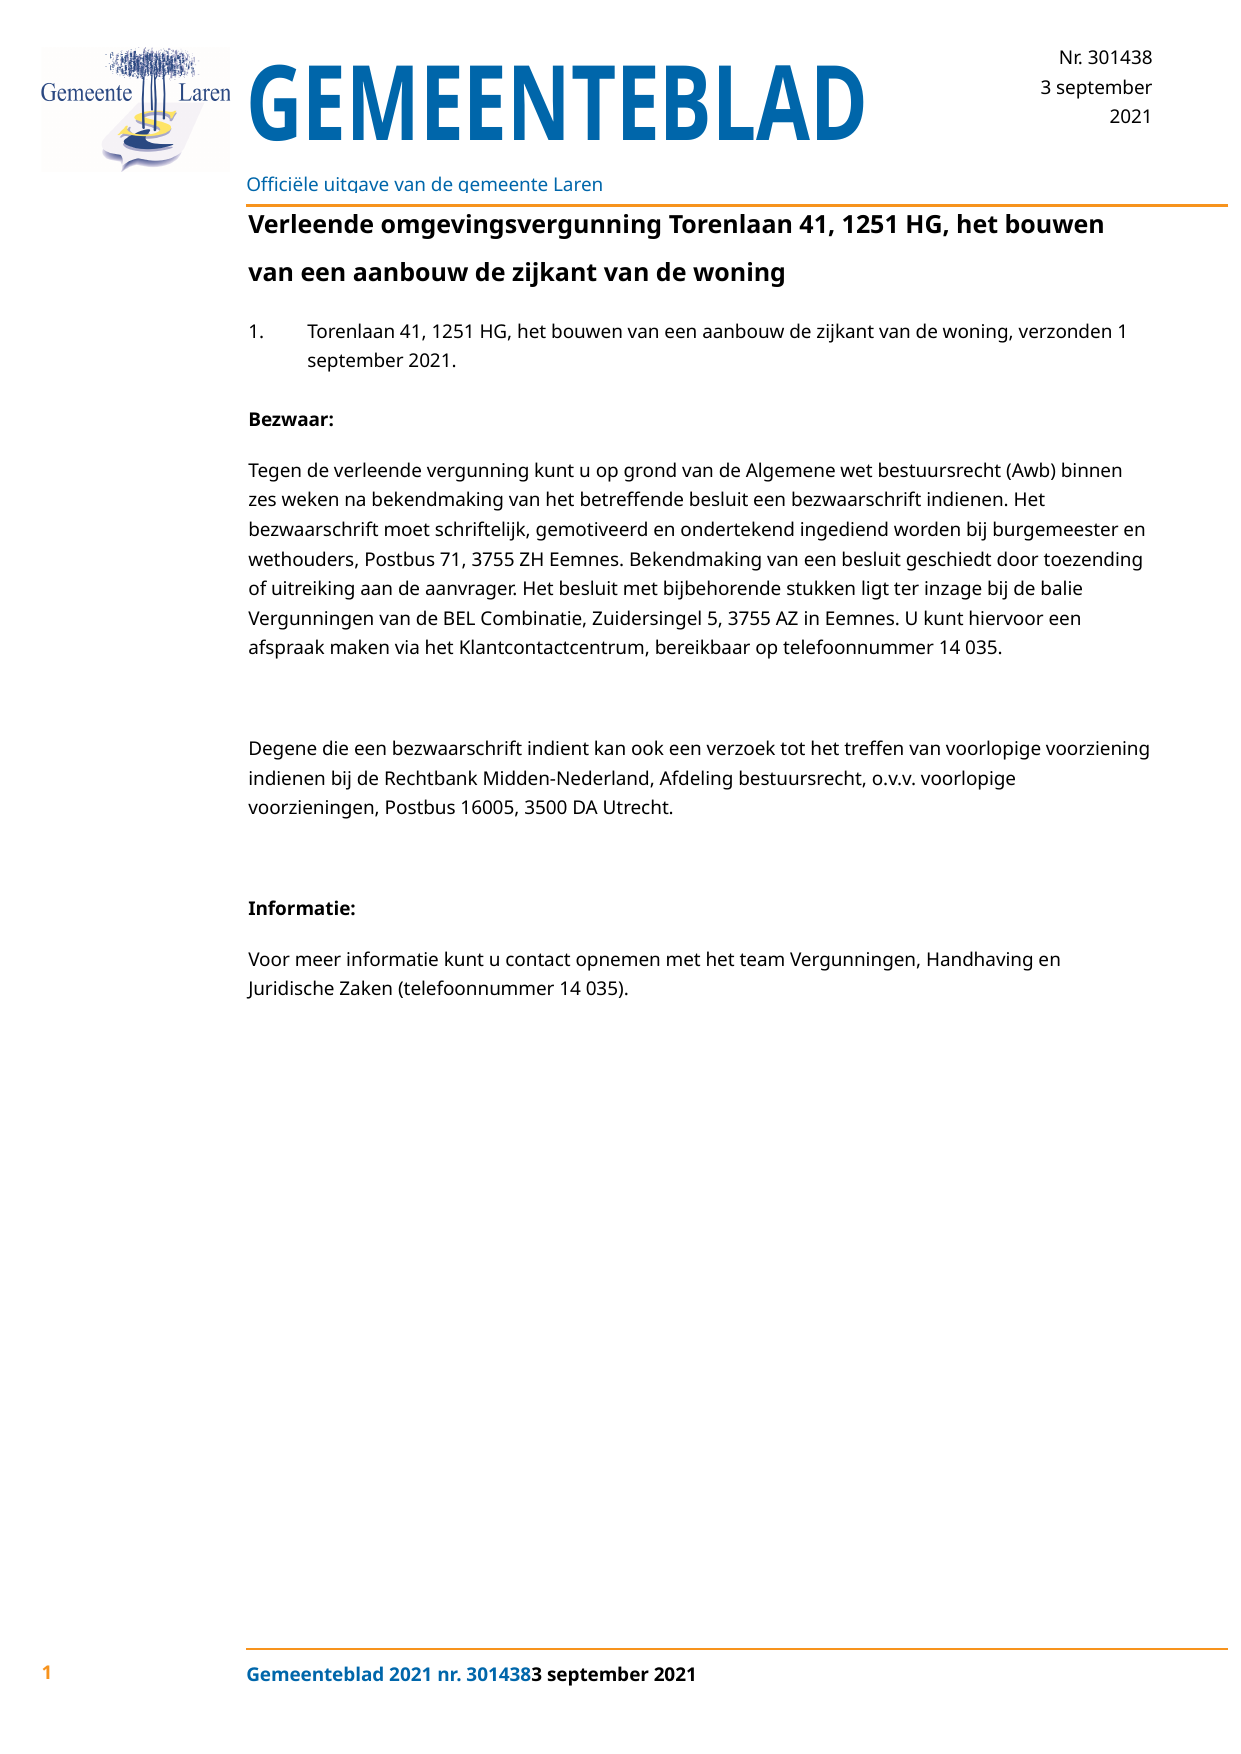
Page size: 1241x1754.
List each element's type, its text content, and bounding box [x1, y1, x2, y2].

text Tegen de verleende vergunning kunt u op grond van de Algemene wet bestuursrecht (Awb) binnen zes weken na bekendmaking van het betreffende besluit een bezwaarschrift indienen. Het bezwaarschrift moet schriftelijk, gemotiveerd en ondertekend ingediend worden bij burgemeester en wethouders, Postbus 71, 3755 ZH Eemnes. Bekendmaking van een besluit geschiedt door toezending of uitreiking aan de aanvrager. Het besluit met bijbehorende stukken ligt ter inzage bij de balie Vergunningen van de BEL Combinatie, Zuidersingel 5, 3755 AZ in Eemnes. U kunt hiervoor een afspraak maken via het Klantcontactcentrum, bereikbaar op telefoonnummer 14 035. [248, 457, 1152, 660]
text Voor meer informatie kunt u contact opnemen met het team Vergunningen, Handhaving en Juridische Zaken (telefoonnummer 14 035). [248, 946, 1152, 1001]
text Informatie: [248, 895, 1152, 921]
text Verleende omgevingsvergunning Torenlaan 41, 1251 HG, het bouwen van een aanbouw de zijkant van de woning [248, 207, 1152, 288]
text Degene die een bezwaarschrift indient kan ook een verzoek tot het treffen van voorlopige voorziening indienen bij de Rechtbank Midden-Nederland, Afdeling bestuursrecht, o.v.v. voorlopige voorzieningen, Postbus 16005, 3500 DA Utrecht. [248, 735, 1152, 820]
picture [41, 47, 231, 172]
list Torenlaan 41, 1251 HG, het bouwen van een aanbouw de zijkant van de woning, verzonden 1 september 2021. [248, 318, 1152, 373]
text Bezwaar: [248, 407, 1152, 432]
